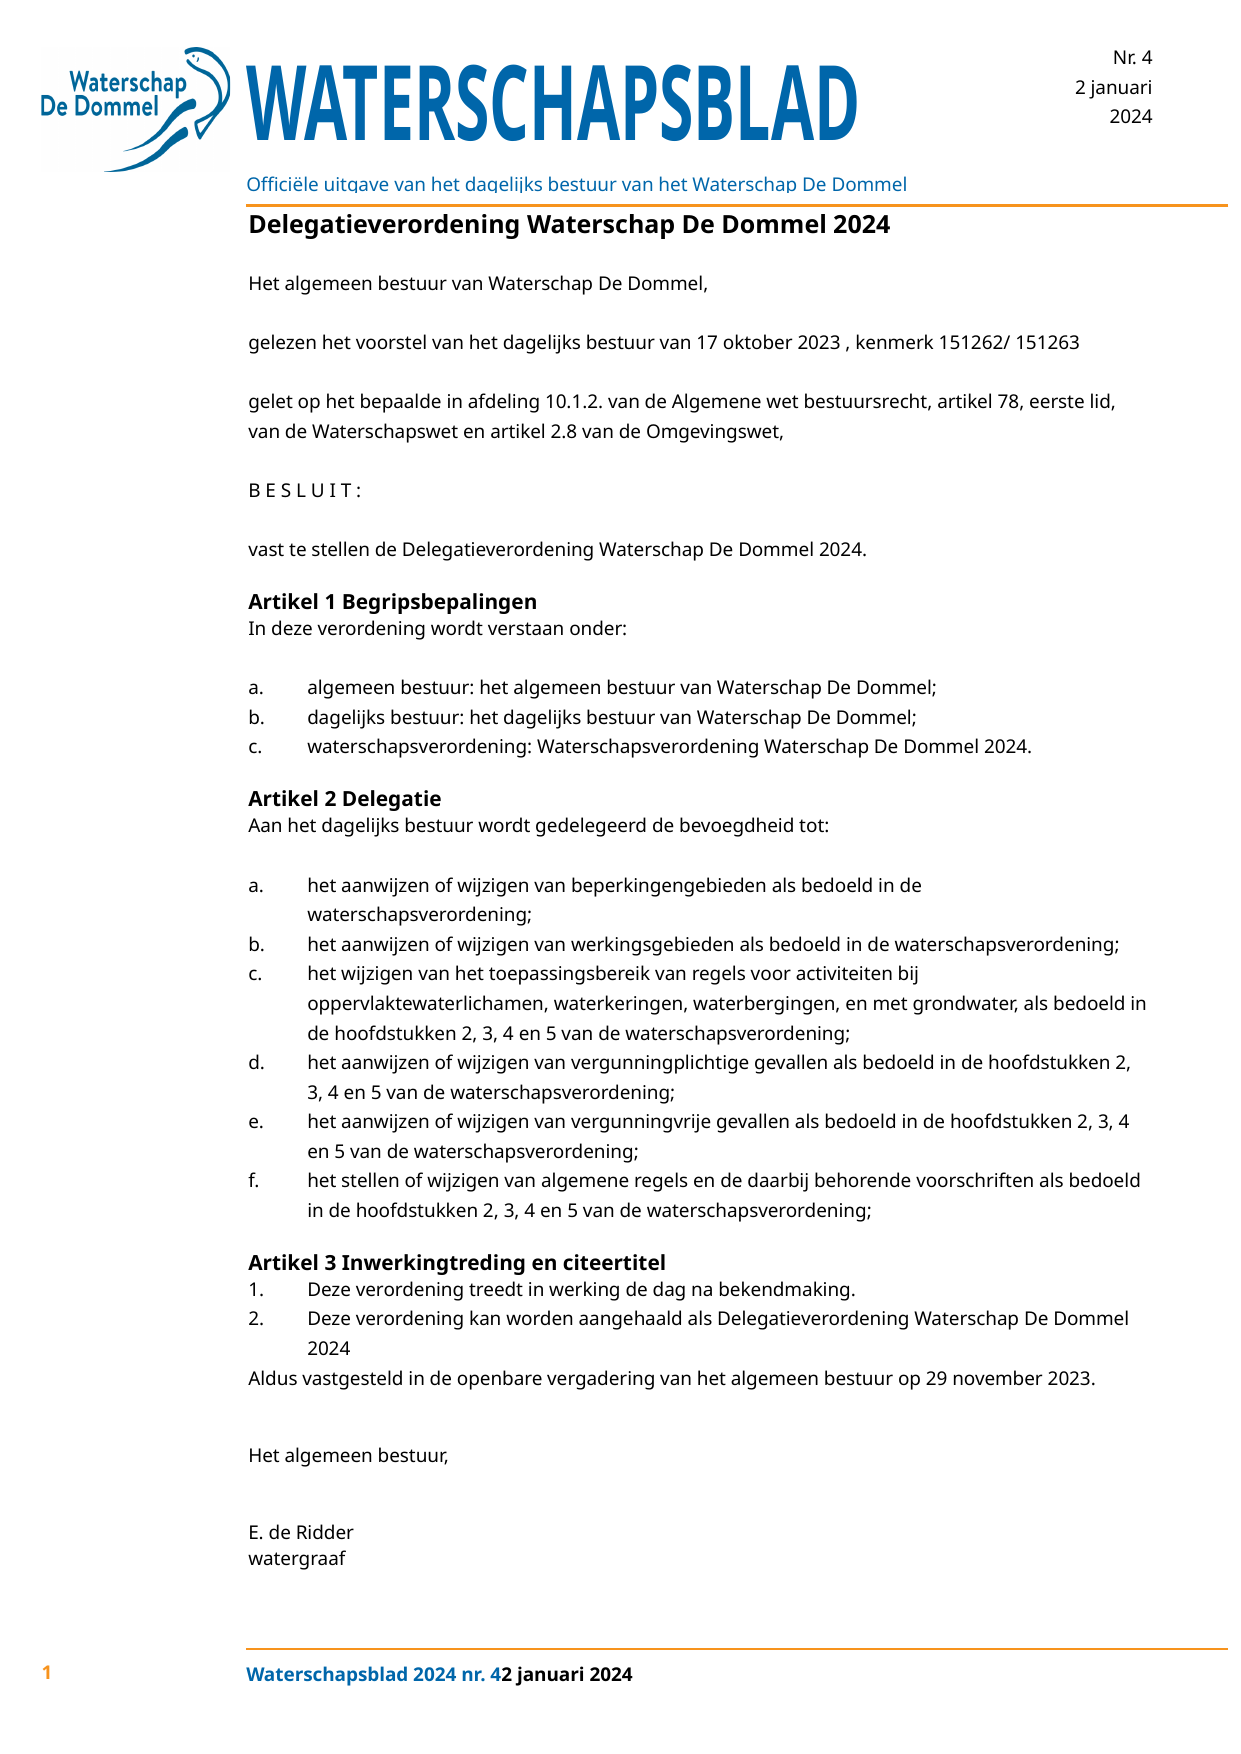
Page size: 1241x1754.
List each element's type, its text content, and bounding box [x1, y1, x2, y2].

picture [45, 99, 51, 111]
list waterschapsverordening: Waterschapsverordening Waterschap De Dommel 2024. [248, 734, 1152, 759]
list het stellen of wijzigen van algemene regels en de daarbij behorende voorschriften als bedoeld in de hoofdstukken 2, 3, 4 en 5 van de waterschapsverordening; [248, 1168, 1152, 1223]
text Delegatieverordening Waterschap De Dommel 2024 [248, 207, 1152, 241]
picture [198, 118, 210, 131]
list het aanwijzen of wijzigen van werkingsgebieden als bedoeld in de waterschapsverordening; [248, 931, 1152, 957]
picture [204, 47, 231, 76]
text Het algemeen bestuur van Waterschap De Dommel, [248, 270, 1152, 296]
text watergraaf [248, 1545, 1152, 1571]
text Aan het dagelijks bestuur wordt gedelegeerd de bevoegdheid tot: [248, 813, 1152, 838]
text gelet op het bepaalde in afdeling 10.1.2. van de Algemene wet bestuursrecht, artikel 78, eerste lid, van de Waterschapswet en artikel 2.8 van de Omgevingswet, [248, 389, 1152, 444]
text Aldus vastgesteld in de openbare vergadering van het algemeen bestuur op 29 november 2023. [248, 1365, 1152, 1391]
list het wijzigen van het toepassingsbereik van regels voor activiteiten bij oppervlaktewaterlichamen, waterkeringen, waterbergingen, en met grondwater, als bedoeld in de hoofdstukken 2, 3, 4 en 5 van de waterschapsverordening; [248, 961, 1152, 1045]
list dagelijks bestuur: het dagelijks bestuur van Waterschap De Dommel; [248, 704, 1152, 730]
picture [41, 47, 231, 172]
text Het algemeen bestuur, [248, 1442, 1152, 1468]
text B E S L U I T : [248, 477, 1152, 503]
list het aanwijzen of wijzigen van beperkingengebieden als bedoeld in de waterschapsverordening; [248, 872, 1152, 927]
text gelezen het voorstel van het dagelijks bestuur van 17 oktober 2023 , kenmerk 151262/ 151263 [248, 329, 1152, 355]
text vast te stellen de Delegatieverordening Waterschap De Dommel 2024. [248, 537, 1152, 562]
list Deze verordening treedt in werking de dag na bekendmaking. [248, 1276, 1152, 1302]
list algemeen bestuur: het algemeen bestuur van Waterschap De Dommel; [248, 674, 1152, 700]
text Artikel 1 Begripsbepalingen [248, 587, 1152, 615]
list het aanwijzen of wijzigen van vergunningplichtige gevallen als bedoeld in de hoofdstukken 2, 3, 4 en 5 van de waterschapsverordening; [248, 1049, 1152, 1104]
list het aanwijzen of wijzigen van vergunningvrije gevallen als bedoeld in de hoofdstukken 2, 3, 4 en 5 van de waterschapsverordening; [248, 1108, 1152, 1164]
text In deze verordening wordt verstaan onder: [248, 615, 1152, 641]
text E. de Ridder [248, 1519, 1152, 1545]
text Artikel 2 Delegatie [248, 784, 1152, 813]
list Deze verordening kan worden aangehaald als Delegatieverordening Waterschap De Dommel 2024 [248, 1306, 1152, 1361]
text Artikel 3 Inwerkingtreding en citeertitel [248, 1248, 1152, 1276]
